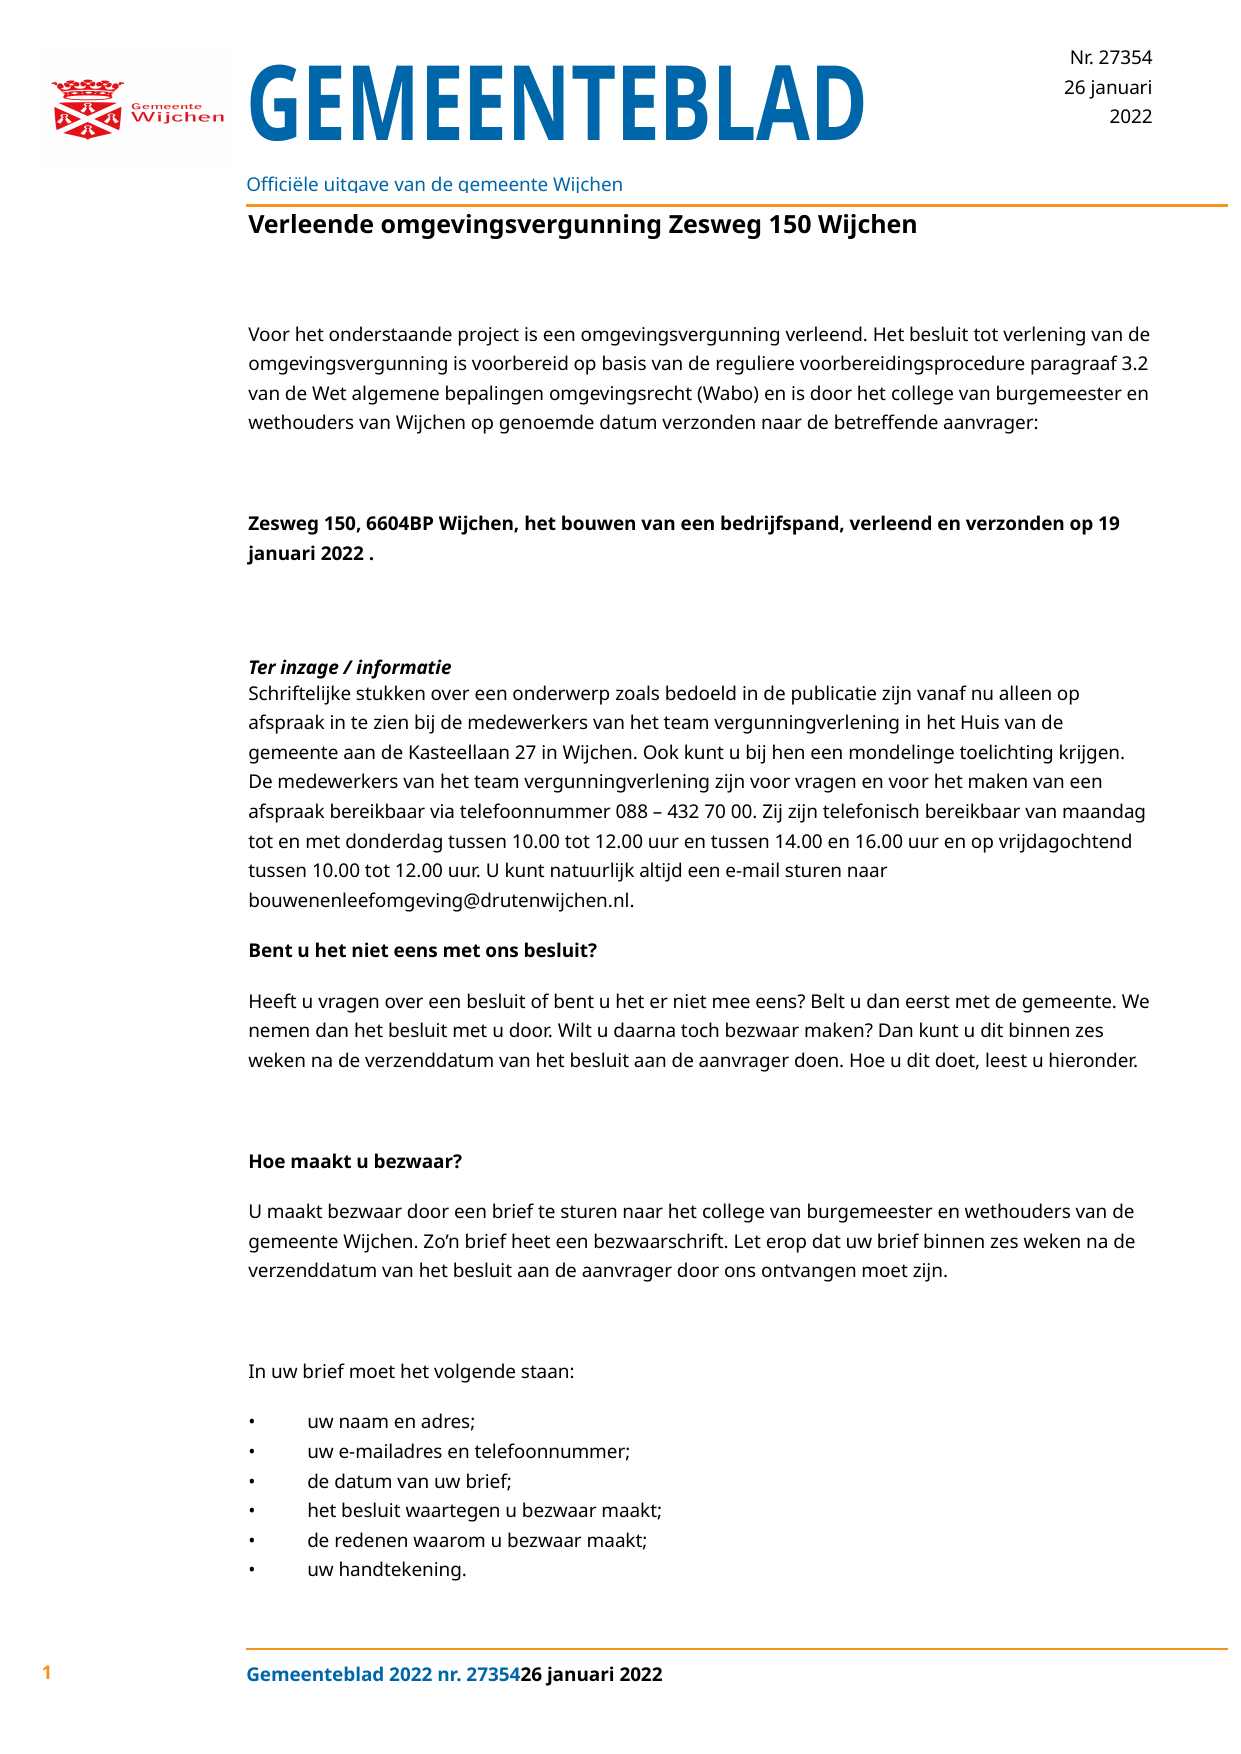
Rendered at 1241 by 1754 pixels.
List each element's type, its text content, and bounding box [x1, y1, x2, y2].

text Zesweg 150, 6604BP Wijchen, het bouwen van een bedrijfspand, verleend en verzonden op 19 januari 2022 . [248, 510, 1152, 566]
list uw naam en adres; [248, 1409, 1152, 1434]
text Voor het onderstaande project is een omgevingsvergunning verleend. Het besluit tot verlening van de omgevingsvergunning is voorbereid op basis van de reguliere voorbereidingsprocedure paragraaf 3.2 van de Wet algemene bepalingen omgevingsrecht (Wabo) en is door het college van burgemeester en wethouders van Wijchen op genoemde datum verzonden naar de betreffende aanvrager: [248, 321, 1152, 435]
text Hoe maakt u bezwaar? [248, 1148, 1152, 1174]
text In uw brief moet het volgende staan: [248, 1358, 1152, 1384]
text Verleende omgevingsvergunning Zesweg 150 Wijchen [248, 207, 1152, 241]
text U maakt bezwaar door een brief te sturen naar het college van burgemeester en wethouders van de gemeente Wijchen. Zo’n brief heet een bezwaarschrift. Let erop dat uw brief binnen zes weken na de verzenddatum van het besluit aan de aanvrager door ons ontvangen moet zijn. [248, 1198, 1152, 1283]
list de redenen waarom u bezwaar maakt; [248, 1527, 1152, 1553]
text Schriftelijke stukken over een onderwerp zoals bedoeld in de publicatie zijn vanaf nu alleen op afspraak in te zien bij de medewerkers van het team vergunningverlening in het Huis van de gemeente aan de Kasteellaan 27 in Wijchen. Ook kunt u bij hen een mondelinge toelichting krijgen. De medewerkers van het team vergunningverlening zijn voor vragen en voor het maken van een afspraak bereikbaar via telefoonnummer 088 – 432 70 00. Zij zijn telefonisch bereikbaar van maandag tot en met donderdag tussen 10.00 tot 12.00 uur en tussen 14.00 en 16.00 uur en op vrijdagochtend tussen 10.00 tot 12.00 uur. U kunt natuurlijk altijd een e-mail sturen naar bouwenenleefomgeving@drutenwijchen.nl. [248, 680, 1152, 913]
list de datum van uw brief; [248, 1468, 1152, 1494]
text Ter inzage / informatie [248, 654, 1152, 680]
list het besluit waartegen u bezwaar maakt; [248, 1497, 1152, 1523]
list uw e-mailadres en telefoonnummer; [248, 1438, 1152, 1464]
text Heeft u vragen over een besluit of bent u het er niet mee eens? Belt u dan eerst met de gemeente. We nemen dan het besluit met u door. Wilt u daarna toch bezwaar maken? Dan kunt u dit binnen zes weken na de verzenddatum van het besluit aan de aanvrager doen. Hoe u dit doet, leest u hieronder. [248, 988, 1152, 1073]
text Bent u het niet eens met ons besluit? [248, 937, 1152, 963]
list uw handtekening. [248, 1557, 1152, 1582]
picture [41, 47, 231, 172]
